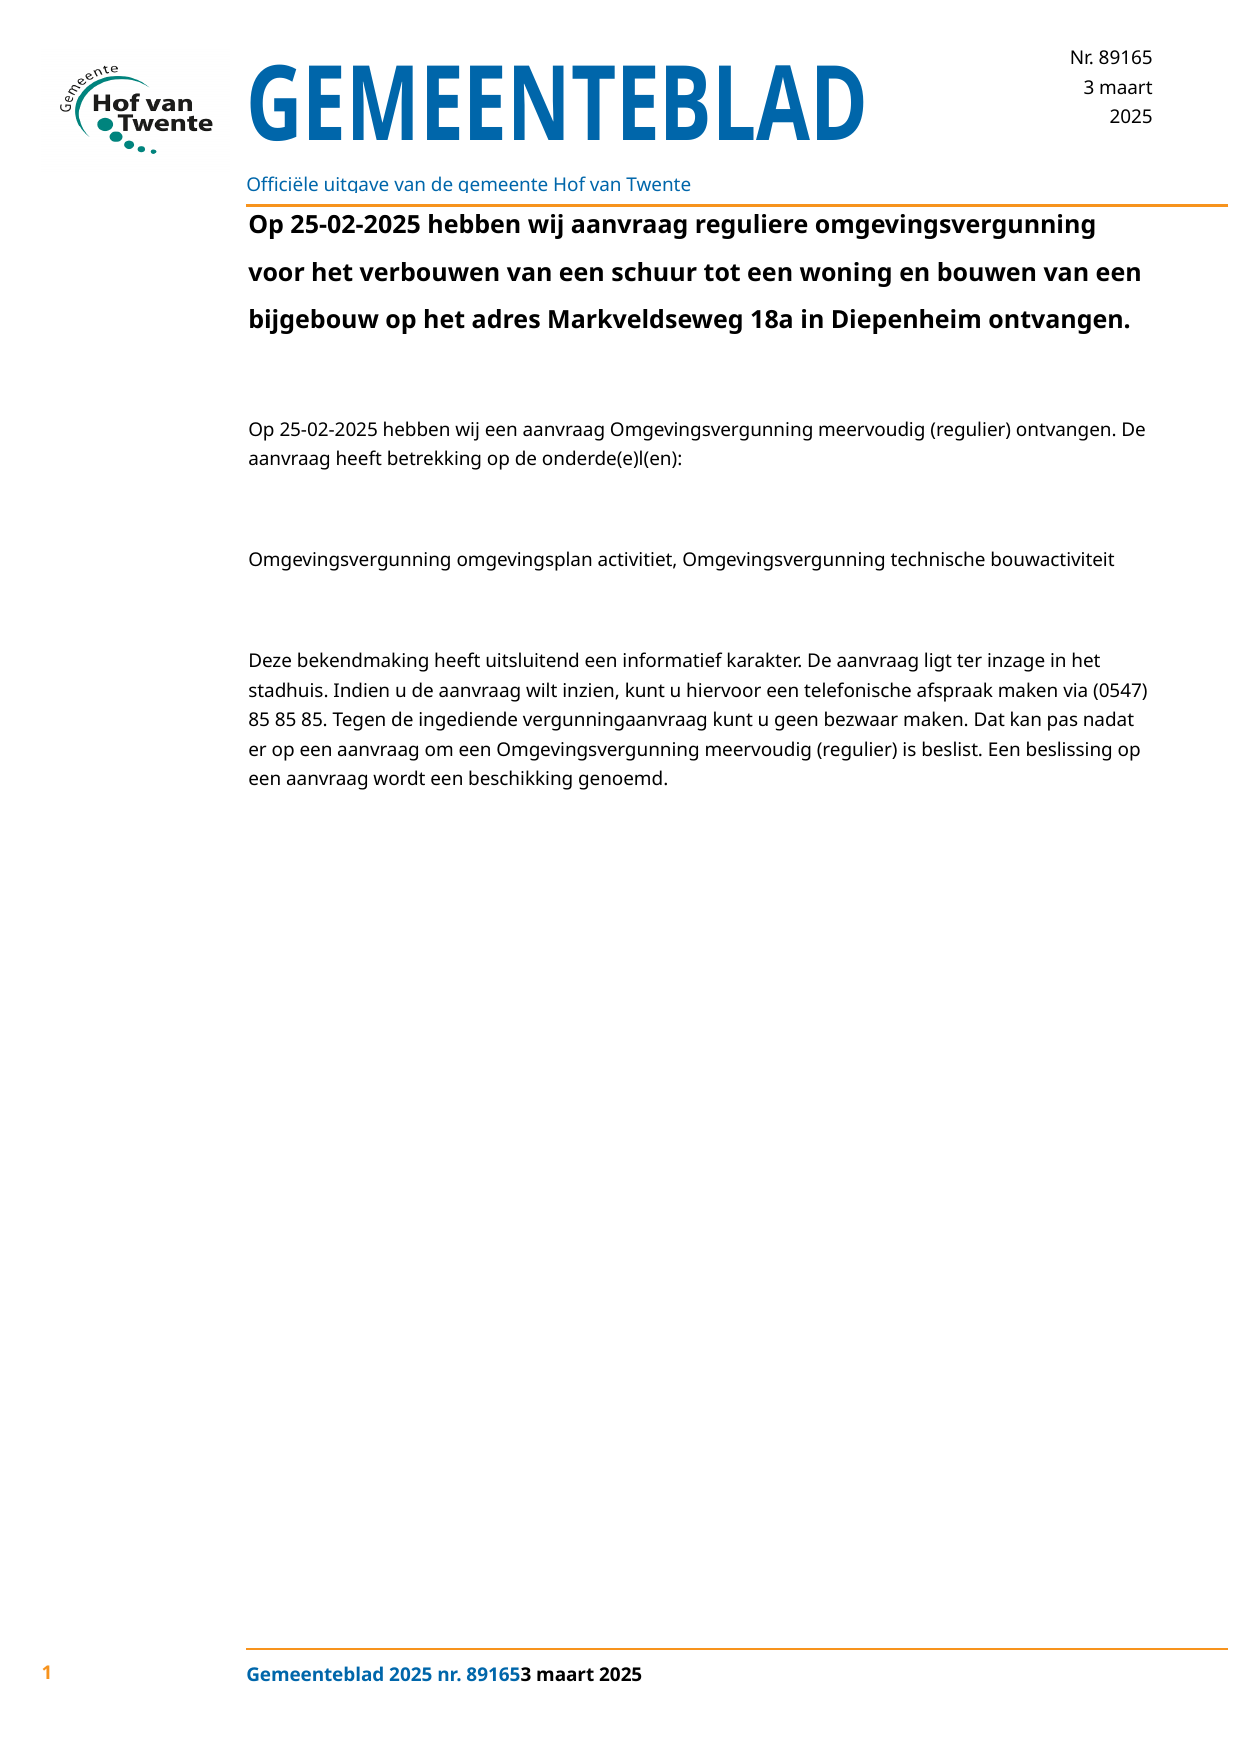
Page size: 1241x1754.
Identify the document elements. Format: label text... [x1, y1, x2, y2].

picture [41, 47, 231, 172]
text Omgevingsvergunning omgevingsplan activitiet, Omgevingsvergunning technische bouwactiviteit [248, 546, 1152, 572]
text Deze bekendmaking heeft uitsluitend een informatief karakter. De aanvraag ligt ter inzage in het stadhuis. Indien u de aanvraag wilt inzien, kunt u hiervoor een telefonische afspraak maken via (0547) 85 85 85. Tegen de ingediende vergunningaanvraag kunt u geen bezwaar maken. Dat kan pas nadat er op een aanvraag om een Omgevingsvergunning meervoudig (regulier) is beslist. Een beslissing op een aanvraag wordt een beschikking genoemd. [248, 647, 1152, 791]
text Op 25-02-2025 hebben wij aanvraag reguliere omgevingsvergunning voor het verbouwen van een schuur tot een woning en bouwen van een bijgebouw op het adres Markveldseweg 18a in Diepenheim ontvangen. [248, 207, 1152, 336]
text Op 25-02-2025 hebben wij een aanvraag Omgevingsvergunning meervoudig (regulier) ontvangen. De aanvraag heeft betrekking op de onderde(e)l(en): [248, 416, 1152, 471]
